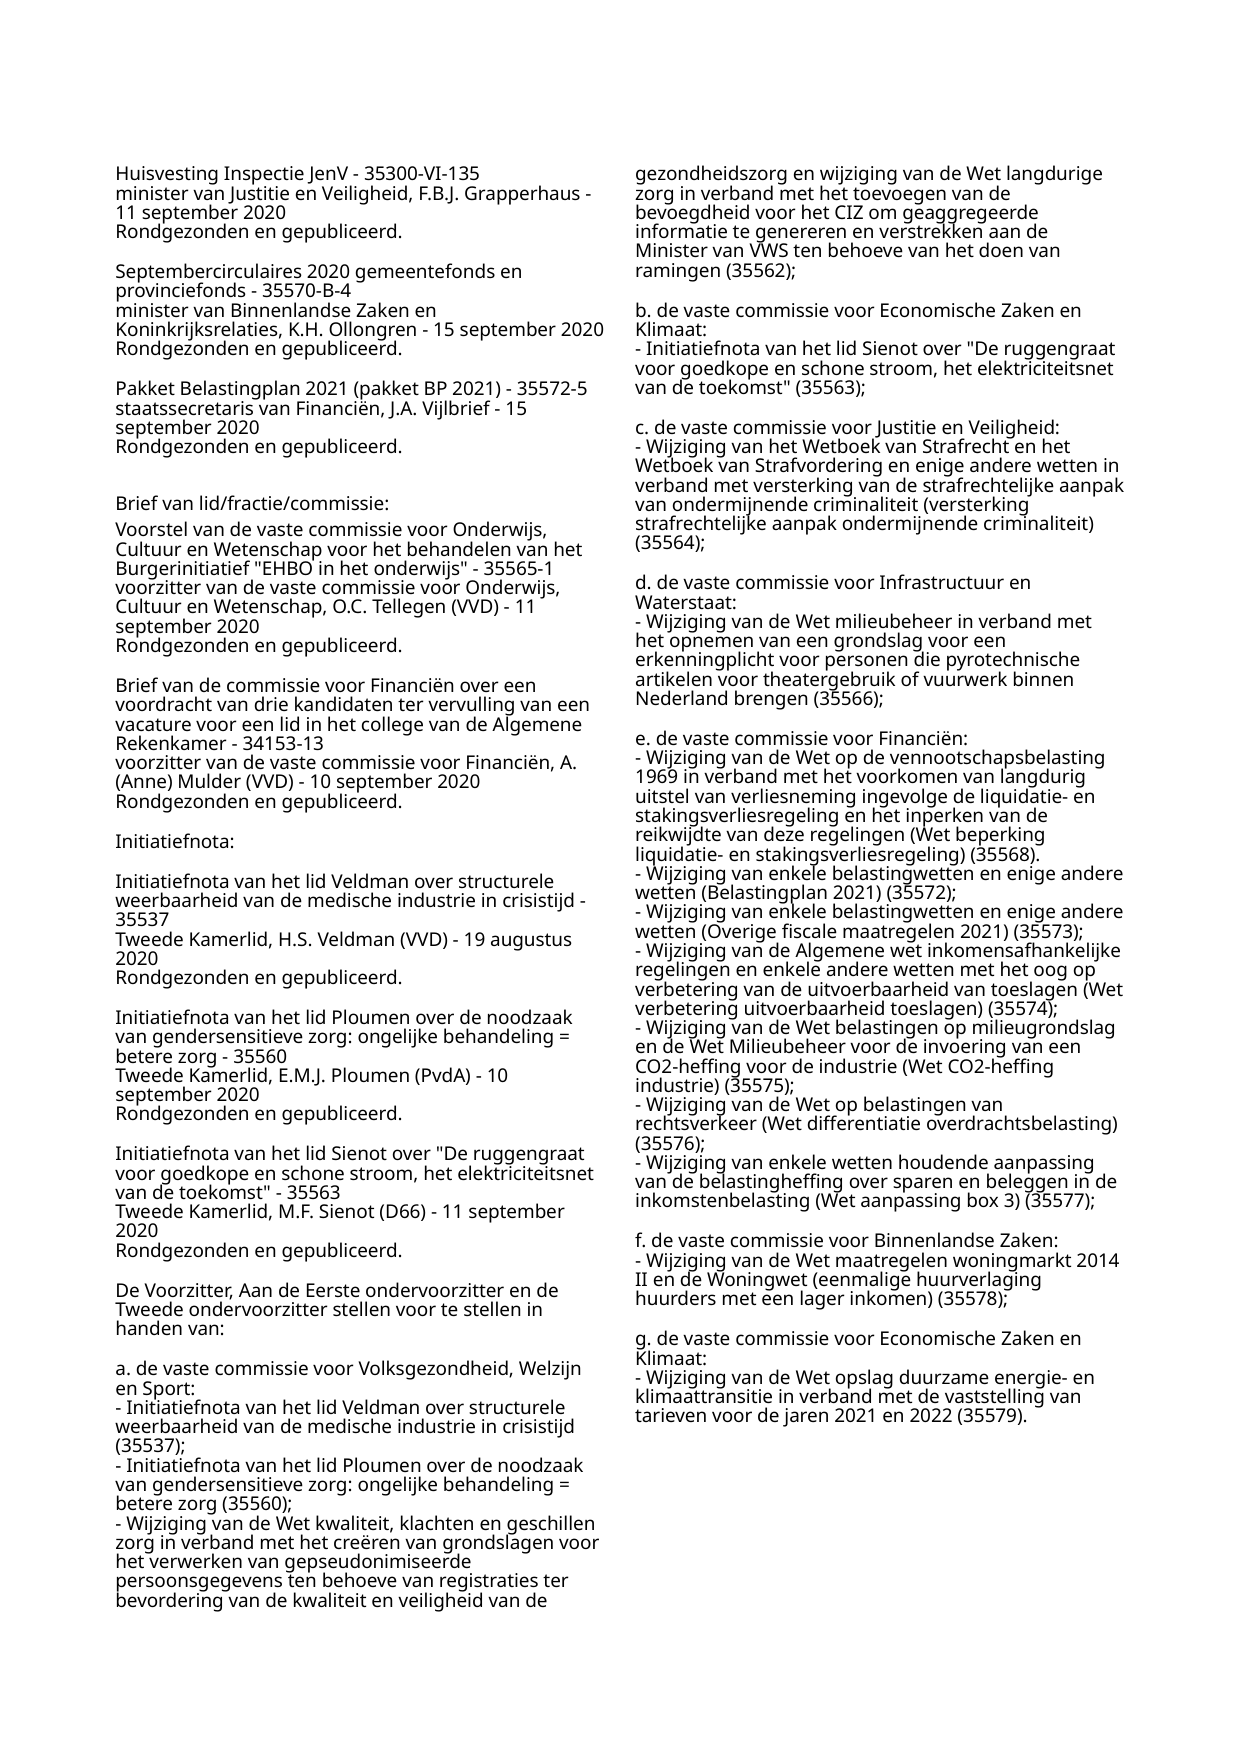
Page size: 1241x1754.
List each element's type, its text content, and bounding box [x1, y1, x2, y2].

text De Voorzitter, Aan de Eerste ondervoorzitter en de Tweede ondervoorzitter stellen voor te stellen in handen van: [115, 1282, 605, 1339]
text - Wijziging van de Wet milieubeheer in verband met het opnemen van een grondslag voor een erkenningplicht voor personen die pyrotechnische artikelen voor theatergebruik of vuurwerk binnen Nederland brengen (35566); [635, 613, 1125, 709]
text d. de vaste commissie voor Infrastructuur en Waterstaat: [635, 574, 1125, 613]
text voorzitter van de vaste commissie voor Financiën, A. (Anne) Mulder (VVD) - 10 september 2020 [115, 754, 605, 793]
text Rondgezonden en gepubliceerd. [115, 637, 605, 656]
text - Wijziging van het Wetboek van Strafrecht en het Wetboek van Strafvordering en enige andere wetten in verband met versterking van de strafrechtelijke aanpak van ondermijnende criminaliteit (versterking strafrechtelijke aanpak ondermijnende criminaliteit) (35564); [635, 438, 1125, 554]
text staatssecretaris van Financiën, J.A. Vijlbrief - 15 september 2020 [115, 399, 605, 438]
text - Wijziging van de Wet op de vennootschapsbelasting 1969 in verband met het voorkomen van langdurig uitstel van verliesneming ingevolge de liquidatie- en stakingsverliesregeling en het inperken van de reikwijdte van deze regelingen (Wet beperking liquidatie- en stakingsverliesregeling) (35568). [635, 749, 1125, 865]
text Pakket Belastingplan 2021 (pakket BP 2021) - 35572-5 [115, 380, 605, 399]
text e. de vaste commissie voor Financiën: [635, 730, 1125, 749]
text Rondgezonden en gepubliceerd. [115, 1242, 605, 1261]
text Rondgezonden en gepubliceerd. [115, 340, 605, 359]
text Rondgezonden en gepubliceerd. [115, 969, 605, 988]
text Huisvesting Inspectie JenV - 35300-VI-135 [115, 165, 605, 184]
text Rondgezonden en gepubliceerd. [115, 223, 605, 242]
text - Wijziging van enkele belastingwetten en enige andere wetten (Overige fiscale maatregelen 2021) (35573); [635, 903, 1125, 942]
text Initiatiefnota van het lid Sienot over "De ruggengraat voor goedkope en schone stroom, het elektriciteitsnet van de toekomst" - 35563 [115, 1145, 605, 1203]
text - Wijziging van de Wet op belastingen van rechtsverkeer (Wet differentiatie overdrachtsbelasting) (35576); [635, 1096, 1125, 1154]
text - Wijziging van enkele wetten houdende aanpassing van de belastingheffing over sparen en beleggen in de inkomstenbelasting (Wet aanpassing box 3) (35577); [635, 1154, 1125, 1212]
text - Wijziging van de Algemene wet inkomensafhankelijke regelingen en enkele andere wetten met het oog op verbetering van de uitvoerbaarheid van toeslagen (Wet verbetering uitvoerbaarheid toeslagen) (35574); [635, 942, 1125, 1019]
text f. de vaste commissie voor Binnenlandse Zaken: [635, 1232, 1125, 1252]
text Brief van de commissie voor Financiën over een voordracht van drie kandidaten ter vervulling van een vacature voor een lid in het college van de Algemene Rekenkamer - 34153-13 [115, 677, 605, 754]
text g. de vaste commissie voor Economische Zaken en Klimaat: [635, 1330, 1125, 1369]
text voorzitter van de vaste commissie voor Onderwijs, Cultuur en Wetenschap, O.C. Tellegen (VVD) - 11 september 2020 [115, 579, 605, 637]
text a. de vaste commissie voor Volksgezondheid, Welzijn en Sport: [115, 1360, 605, 1399]
text - Wijziging van de Wet kwaliteit, klachten en geschillen zorg in verband met het creëren van grondslagen voor het verwerken van gepseudonimiseerde persoonsgegevens ten behoeve van registraties ter bevordering van de kwaliteit en veiligheid van de [115, 1514, 605, 1611]
text Tweede Kamerlid, M.F. Sienot (D66) - 11 september 2020 [115, 1203, 605, 1242]
text gezondheidszorg en wijziging van de Wet langdurige zorg in verband met het toevoegen van de bevoegdheid voor het CIZ om geaggregeerde informatie te genereren en verstrekken aan de Minister van VWS ten behoeve van het doen van ramingen (35562); [635, 165, 1125, 281]
text b. de vaste commissie voor Economische Zaken en Klimaat: [635, 302, 1125, 340]
text - Wijziging van enkele belastingwetten en enige andere wetten (Belastingplan 2021) (35572); [635, 865, 1125, 903]
text Tweede Kamerlid, H.S. Veldman (VVD) - 19 augustus 2020 [115, 931, 605, 969]
text Voorstel van de vaste commissie voor Onderwijs, Cultuur en Wetenschap voor het behandelen van het Burgerinitiatief "EHBO in het onderwijs" - 35565-1 [115, 521, 605, 579]
text - Wijziging van de Wet maatregelen woningmarkt 2014 II en de Woningwet (eenmalige huurverlaging huurders met een lager inkomen) (35578); [635, 1252, 1125, 1309]
text Rondgezonden en gepubliceerd. [115, 793, 605, 812]
text - Initiatiefnota van het lid Veldman over structurele weerbaarheid van de medische industrie in crisistijd (35537); [115, 1399, 605, 1457]
text Initiatiefnota van het lid Veldman over structurele weerbaarheid van de medische industrie in crisistijd - 35537 [115, 873, 605, 931]
text Rondgezonden en gepubliceerd. [115, 1105, 605, 1125]
text - Wijziging van de Wet opslag duurzame energie- en klimaattransitie in verband met de vaststelling van tarieven voor de jaren 2021 en 2022 (35579). [635, 1369, 1125, 1427]
text Rondgezonden en gepubliceerd. [115, 438, 605, 457]
text Brief van lid/fractie/commissie: [115, 490, 605, 516]
text Tweede Kamerlid, E.M.J. Ploumen (PvdA) - 10 september 2020 [115, 1067, 605, 1105]
text minister van Justitie en Veiligheid, F.B.J. Grapperhaus - 11 september 2020 [115, 184, 605, 223]
text Initiatiefnota: [115, 833, 605, 852]
text Septembercirculaires 2020 gemeentefonds en provinciefonds - 35570-B-4 [115, 263, 605, 302]
text minister van Binnenlandse Zaken en Koninkrijksrelaties, K.H. Ollongren - 15 september 2020 [115, 302, 605, 340]
text - Initiatiefnota van het lid Sienot over "De ruggengraat voor goedkope en schone stroom, het elektriciteitsnet van de toekomst" (35563); [635, 340, 1125, 398]
text - Initiatiefnota van het lid Ploumen over de noodzaak van gendersensitieve zorg: ongelijke behandeling = betere zorg (35560); [115, 1457, 605, 1514]
text c. de vaste commissie voor Justitie en Veiligheid: [635, 419, 1125, 438]
text - Wijziging van de Wet belastingen op milieugrondslag en de Wet Milieubeheer voor de invoering van een CO2-heffing voor de industrie (Wet CO2-heffing industrie) (35575); [635, 1019, 1125, 1096]
text Initiatiefnota van het lid Ploumen over de noodzaak van gendersensitieve zorg: ongelijke behandeling = betere zorg - 35560 [115, 1009, 605, 1067]
